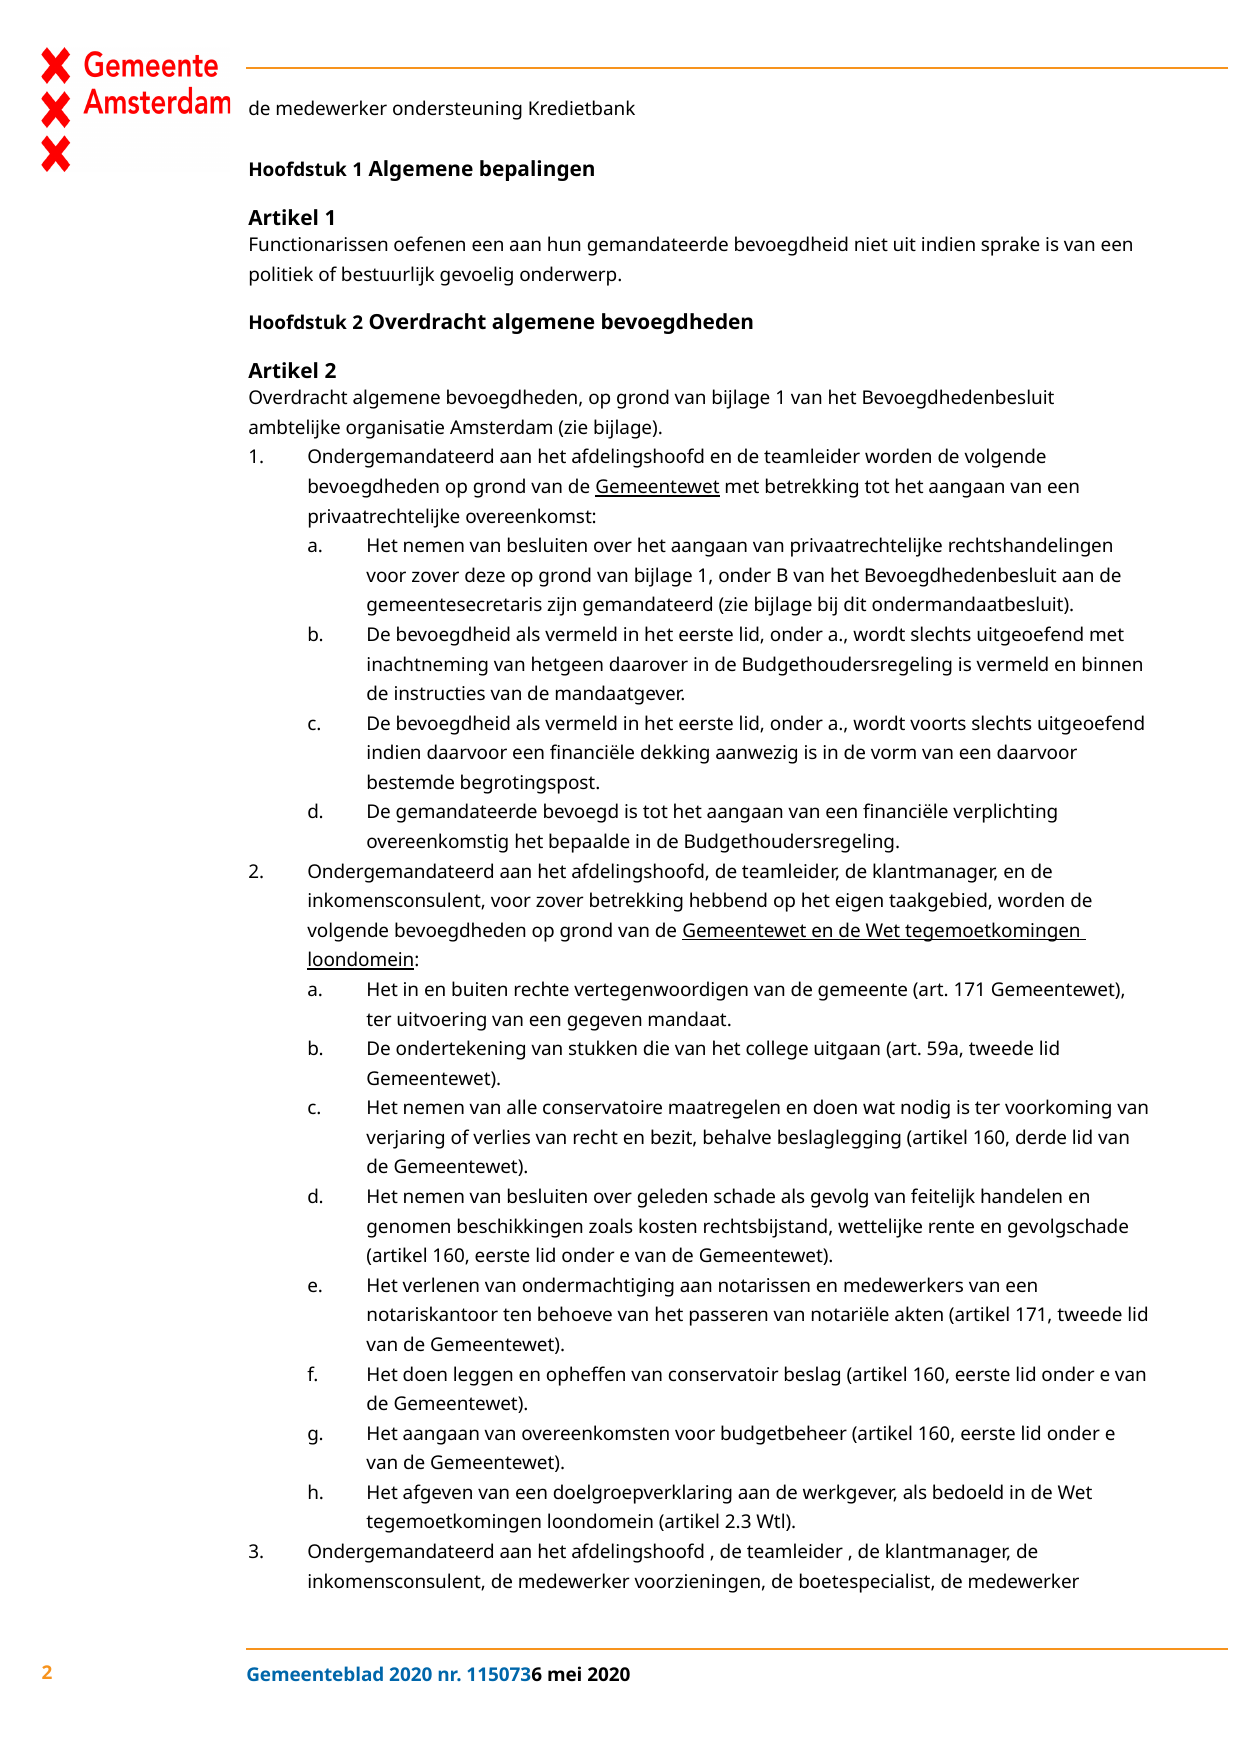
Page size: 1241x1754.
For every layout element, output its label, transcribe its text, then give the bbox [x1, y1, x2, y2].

list Ondergemandateerd aan het afdelingshoofd en de teamleider worden de volgende bevoegdheden op grond van de Gemeentewet met betrekking tot het aangaan van een privaatrechtelijke overeenkomst: [248, 444, 1152, 529]
list Het nemen van besluiten over het aangaan van privaatrechtelijke rechtshandelingen voor zover deze op grond van bijlage 1, onder B van het Bevoegdhedenbesluit aan de gemeentesecretaris zijn gemandateerd (zie bijlage bij dit ondermandaatbesluit). [307, 532, 1152, 617]
text Hoofdstuk 1 Algemene bepalingen [248, 154, 1152, 182]
list Het nemen van besluiten over geleden schade als gevolg van feitelijk handelen en genomen beschikkingen zoals kosten rechtsbijstand, wettelijke rente en gevolgschade (artikel 160, eerste lid onder e van de Gemeentewet). [307, 1183, 1152, 1268]
text Functionarissen oefenen een aan hun gemandateerde bevoegdheid niet uit indien sprake is van een politiek of bestuurlijk gevoelig onderwerp. [248, 232, 1152, 287]
list Ondergemandateerd aan het afdelingshoofd , de teamleider , de klantmanager, de inkomensconsulent, de medewerker voorzieningen, de boetespecialist, de medewerker [248, 1538, 1152, 1594]
list De gemandateerde bevoegd is tot het aangaan van een financiële verplichting overeenkomstig het bepaalde in de Budgethoudersregeling. [307, 799, 1152, 854]
list Ondergemandateerd aan het afdelingshoofd, de teamleider, de klantmanager, en de inkomensconsulent, voor zover betrekking hebbend op het eigen taakgebied, worden de volgende bevoegdheden op grond van de Gemeentewet en de Wet tegemoetkomingen loondomein: [248, 858, 1152, 972]
list De ondertekening van stukken die van het college uitgaan (art. 59a, tweede lid Gemeentewet). [307, 1035, 1152, 1091]
list Het nemen van alle conservatoire maatregelen en doen wat nodig is ter voorkoming van verjaring of verlies van recht en bezit, behalve beslaglegging (artikel 160, derde lid van de Gemeentewet). [307, 1094, 1152, 1179]
list De bevoegdheid als vermeld in het eerste lid, onder a., wordt slechts uitgeoefend met inachtneming van hetgeen daarover in de Budgethoudersregeling is vermeld en binnen de instructies van de mandaatgever. [307, 621, 1152, 706]
text de medewerker ondersteuning Kredietbank [248, 95, 1152, 121]
text Hoofdstuk 2 Overdracht algemene bevoegdheden [248, 307, 1152, 335]
picture [41, 47, 231, 172]
list De bevoegdheid als vermeld in het eerste lid, onder a., wordt voorts slechts uitgeoefend indien daarvoor een financiële dekking aanwezig is in de vorm van een daarvoor bestemde begrotingspost. [307, 710, 1152, 795]
list Het verlenen van ondermachtiging aan notarissen en medewerkers van een notariskantoor ten behoeve van het passeren van notariële akten (artikel 171, tweede lid van de Gemeentewet). [307, 1272, 1152, 1357]
list Het in en buiten rechte vertegenwoordigen van de gemeente (art. 171 Gemeentewet), ter uitvoering van een gegeven mandaat. [307, 976, 1152, 1032]
list Het doen leggen en opheffen van conservatoir beslag (artikel 160, eerste lid onder e van de Gemeentewet). [307, 1361, 1152, 1416]
text Overdracht algemene bevoegdheden, op grond van bijlage 1 van het Bevoegdhedenbesluit ambtelijke organisatie Amsterdam (zie bijlage). [248, 384, 1152, 440]
list Het aangaan van overeenkomsten voor budgetbeheer (artikel 160, eerste lid onder e van de Gemeentewet). [307, 1420, 1152, 1475]
list Het afgeven van een doelgroepverklaring aan de werkgever, als bedoeld in de Wet tegemoetkomingen loondomein (artikel 2.3 Wtl). [307, 1479, 1152, 1534]
text Artikel 2 [248, 356, 1152, 384]
text Artikel 1 [248, 203, 1152, 232]
